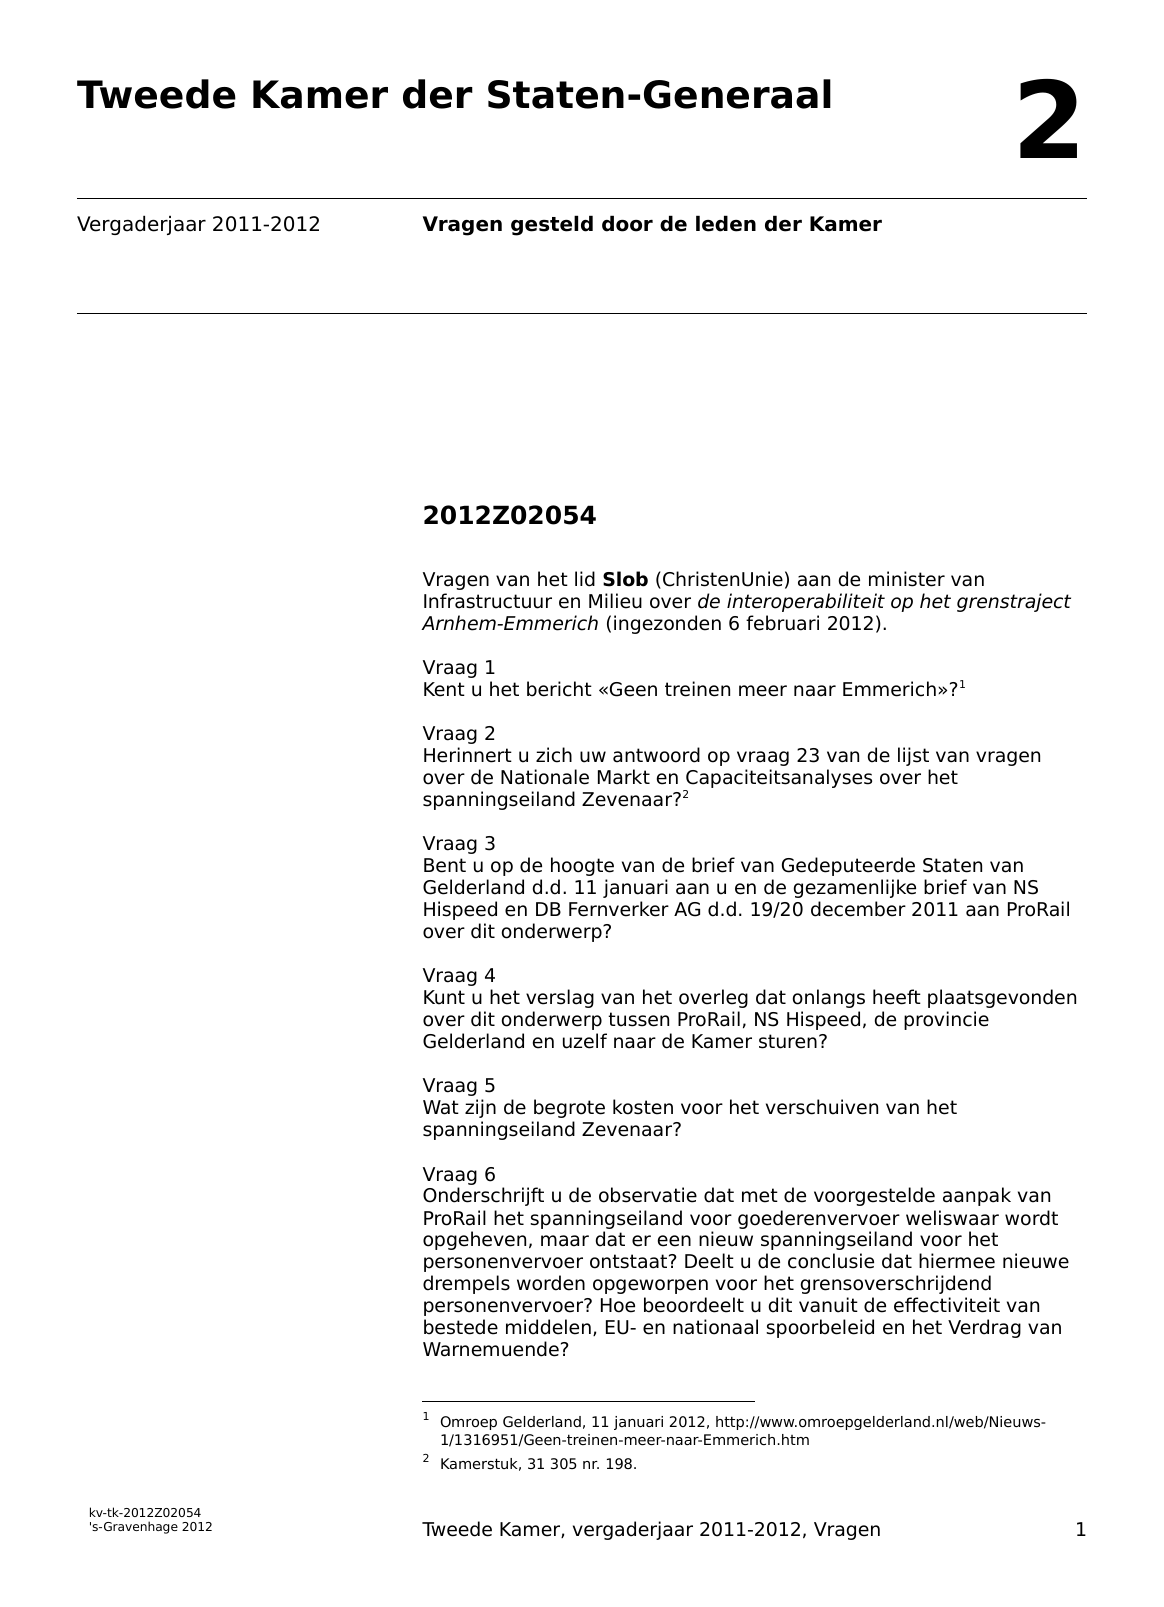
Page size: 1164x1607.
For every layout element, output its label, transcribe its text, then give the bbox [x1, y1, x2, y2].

text Omroep Gelderland, 11 januari 2012, http://www.omroepgelderland.nl/web/Nieuws-1/1316951/Geen-treinen-meer-naar-Emmerich.htm [422, 1410, 1087, 1449]
text Kunt u het verslag van het overleg dat onlangs heeft plaatsgevonden over dit onderwerp tussen ProRail, NS Hispeed, de provincie Gelderland en uzelf naar de Kamer sturen? [422, 987, 1087, 1053]
table_header Tweede Kamer der Staten-Generaal [77, 59, 886, 198]
text Wat zijn de begrote kosten voor het verschuiven van het spanningseiland Zevenaar? [422, 1097, 1087, 1141]
table_cell Vragen gesteld door de leden der Kamer [422, 199, 1087, 313]
text Vraag 4 [422, 965, 1087, 987]
text Vraag 5 [422, 1075, 1087, 1097]
text Vraag 1 [422, 657, 1087, 679]
text Vraag 6 [422, 1163, 1087, 1185]
text Vraag 2 [422, 723, 1087, 745]
text Onderschrijft u de observatie dat met de voorgestelde aanpak van ProRail het spanningseiland voor goederenvervoer weliswaar wordt opgeheven, maar dat er een nieuw spanningseiland voor het personenvervoer ontstaat? Deelt u de conclusie dat hiermee nieuwe drempels worden opgeworpen voor het grensoverschrijdend personenvervoer? Hoe beoordeelt u dit vanuit de effectiviteit van bestede middelen, EU- en nationaal spoorbeleid en het Verdrag van Warnemuende? [422, 1185, 1087, 1361]
text Kamerstuk, 31 305 nr. 198. [422, 1452, 1087, 1474]
text Kent u het bericht «Geen treinen meer naar Emmerich»? [422, 679, 1087, 701]
text Vragen van het lid Slob (ChristenUnie) aan de minister van Infrastructuur en Milieu over de interoperabiliteit op het grenstraject Arnhem-Emmerich (ingezonden 6 februari 2012). [422, 569, 1087, 635]
text 's-Gravenhage 2012 [88, 1520, 323, 1534]
text Herinnert u zich uw antwoord op vraag 23 van de lijst van vragen over de Nationale Markt en Capaciteitsanalyses over het spanningseiland Zevenaar? [422, 745, 1087, 811]
text Vraag 3 [422, 833, 1087, 855]
text kv-tk-2012Z02054 [88, 1506, 323, 1520]
text Bent u op de hoogte van de brief van Gedeputeerde Staten van Gelderland d.d. 11 januari aan u en de gezamenlijke brief van NS Hispeed en DB Fernverker AG d.d. 19/20 december 2011 aan ProRail over dit onderwerp? [422, 855, 1087, 943]
text 2012Z02054 [422, 501, 1087, 531]
table_header 2 [886, 59, 1087, 198]
table_cell Vergaderjaar 2011-2012 [77, 199, 422, 313]
